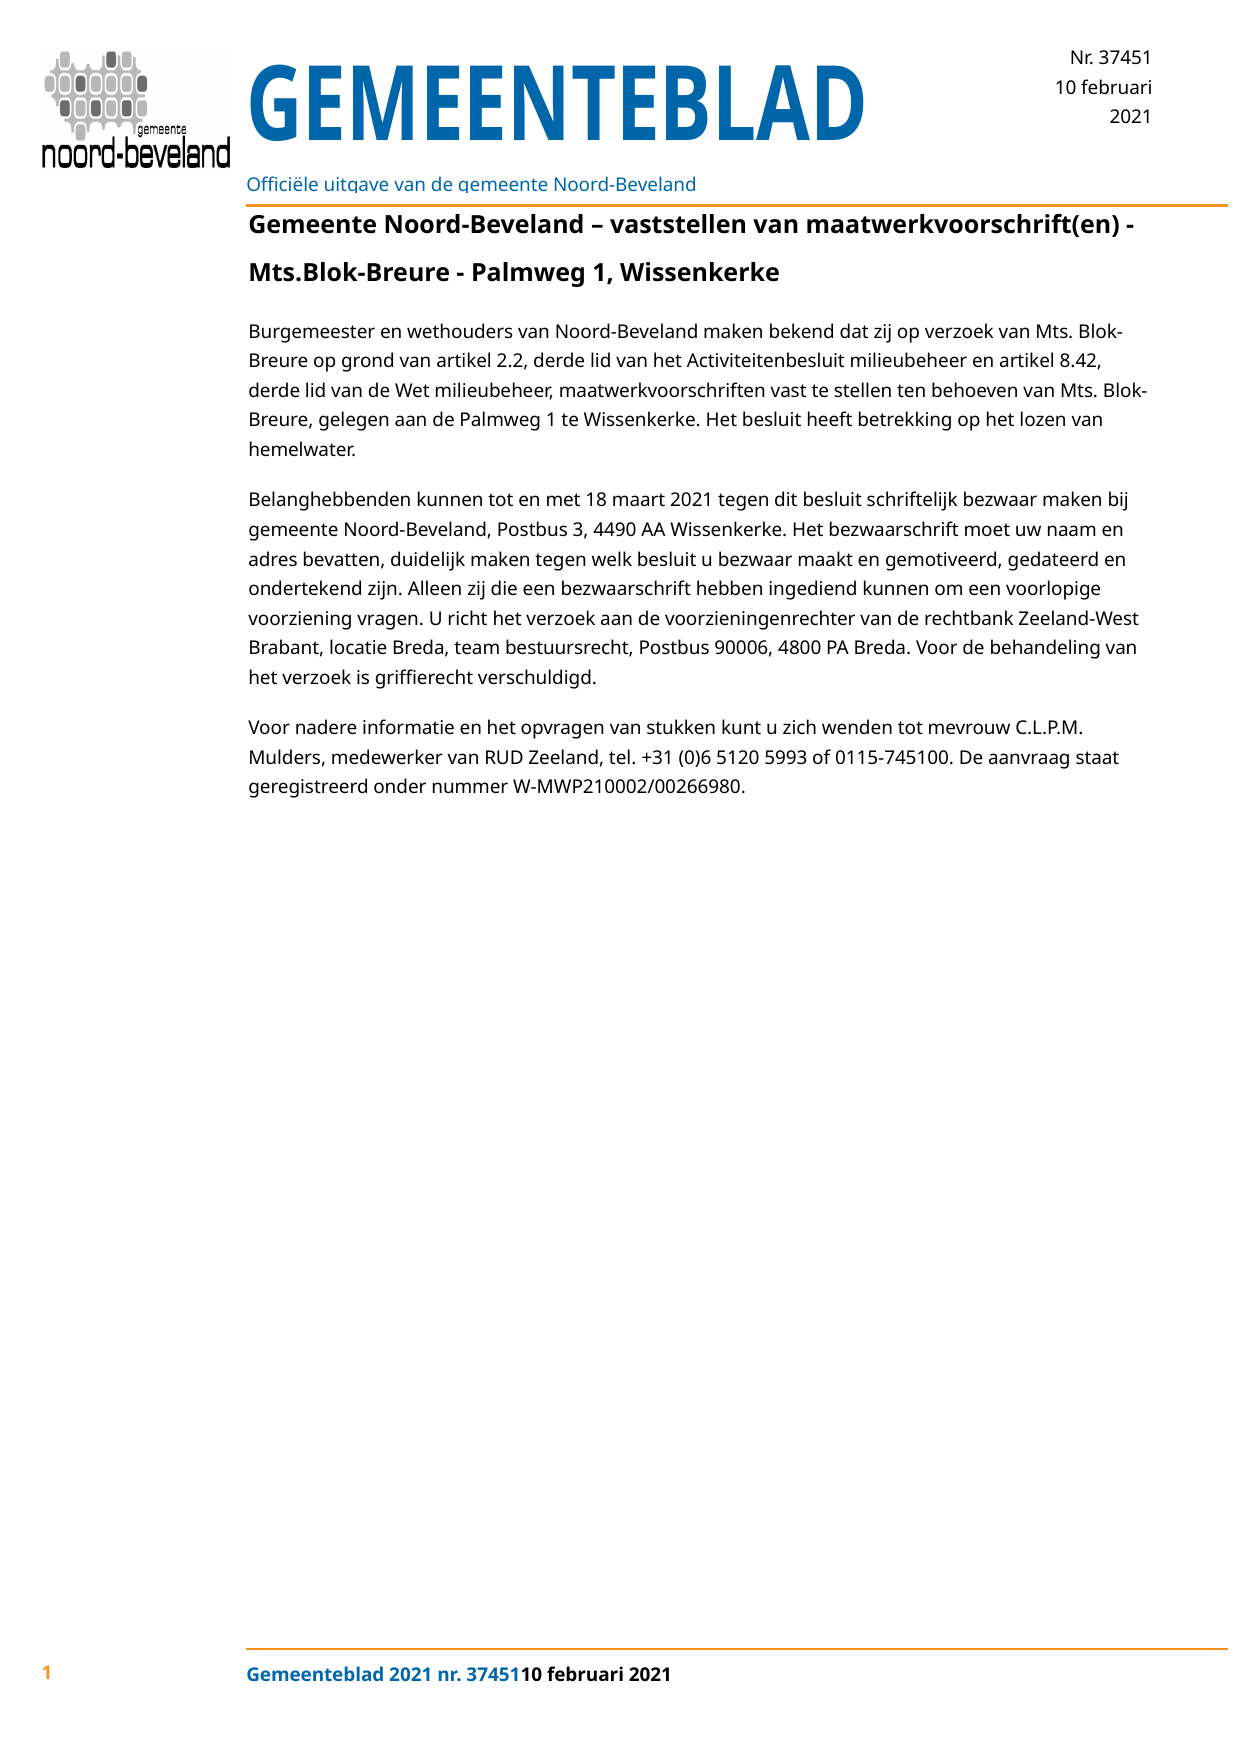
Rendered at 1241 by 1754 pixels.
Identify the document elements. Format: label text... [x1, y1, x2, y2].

text Gemeente Noord-Beveland – vaststellen van maatwerkvoorschrift(en) - Mts.Blok-Breure - Palmweg 1, Wissenkerke [248, 207, 1152, 288]
text Voor nadere informatie en het opvragen van stukken kunt u zich wenden tot mevrouw C.L.P.M. Mulders, medewerker van RUD Zeeland, tel. +31 (0)6 5120 5993 of 0115-745100. De aanvraag staat geregistreerd onder nummer W-MWP210002/00266980. [248, 714, 1152, 799]
picture [41, 47, 231, 172]
text Belanghebbenden kunnen tot en met 18 maart 2021 tegen dit besluit schriftelijk bezwaar maken bij gemeente Noord-Beveland, Postbus 3, 4490 AA Wissenkerke. Het bezwaarschrift moet uw naam en adres bevatten, duidelijk maken tegen welk besluit u bezwaar maakt en gemotiveerd, gedateerd en ondertekend zijn. Alleen zij die een bezwaarschrift hebben ingediend kunnen om een voorlopige voorziening vragen. U richt het verzoek aan de voorzieningenrechter van de rechtbank Zeeland-West Brabant, locatie Breda, team bestuursrecht, Postbus 90006, 4800 PA Breda. Voor de behandeling van het verzoek is griffierecht verschuldigd. [248, 487, 1152, 690]
text Burgemeester en wethouders van Noord-Beveland maken bekend dat zij op verzoek van Mts. Blok-Breure op grond van artikel 2.2, derde lid van het Activiteitenbesluit milieubeheer en artikel 8.42, derde lid van de Wet milieubeheer, maatwerkvoorschriften vast te stellen ten behoeven van Mts. Blok-Breure, gelegen aan de Palmweg 1 te Wissenkerke. Het besluit heeft betrekking op het lozen van hemelwater. [248, 318, 1152, 462]
